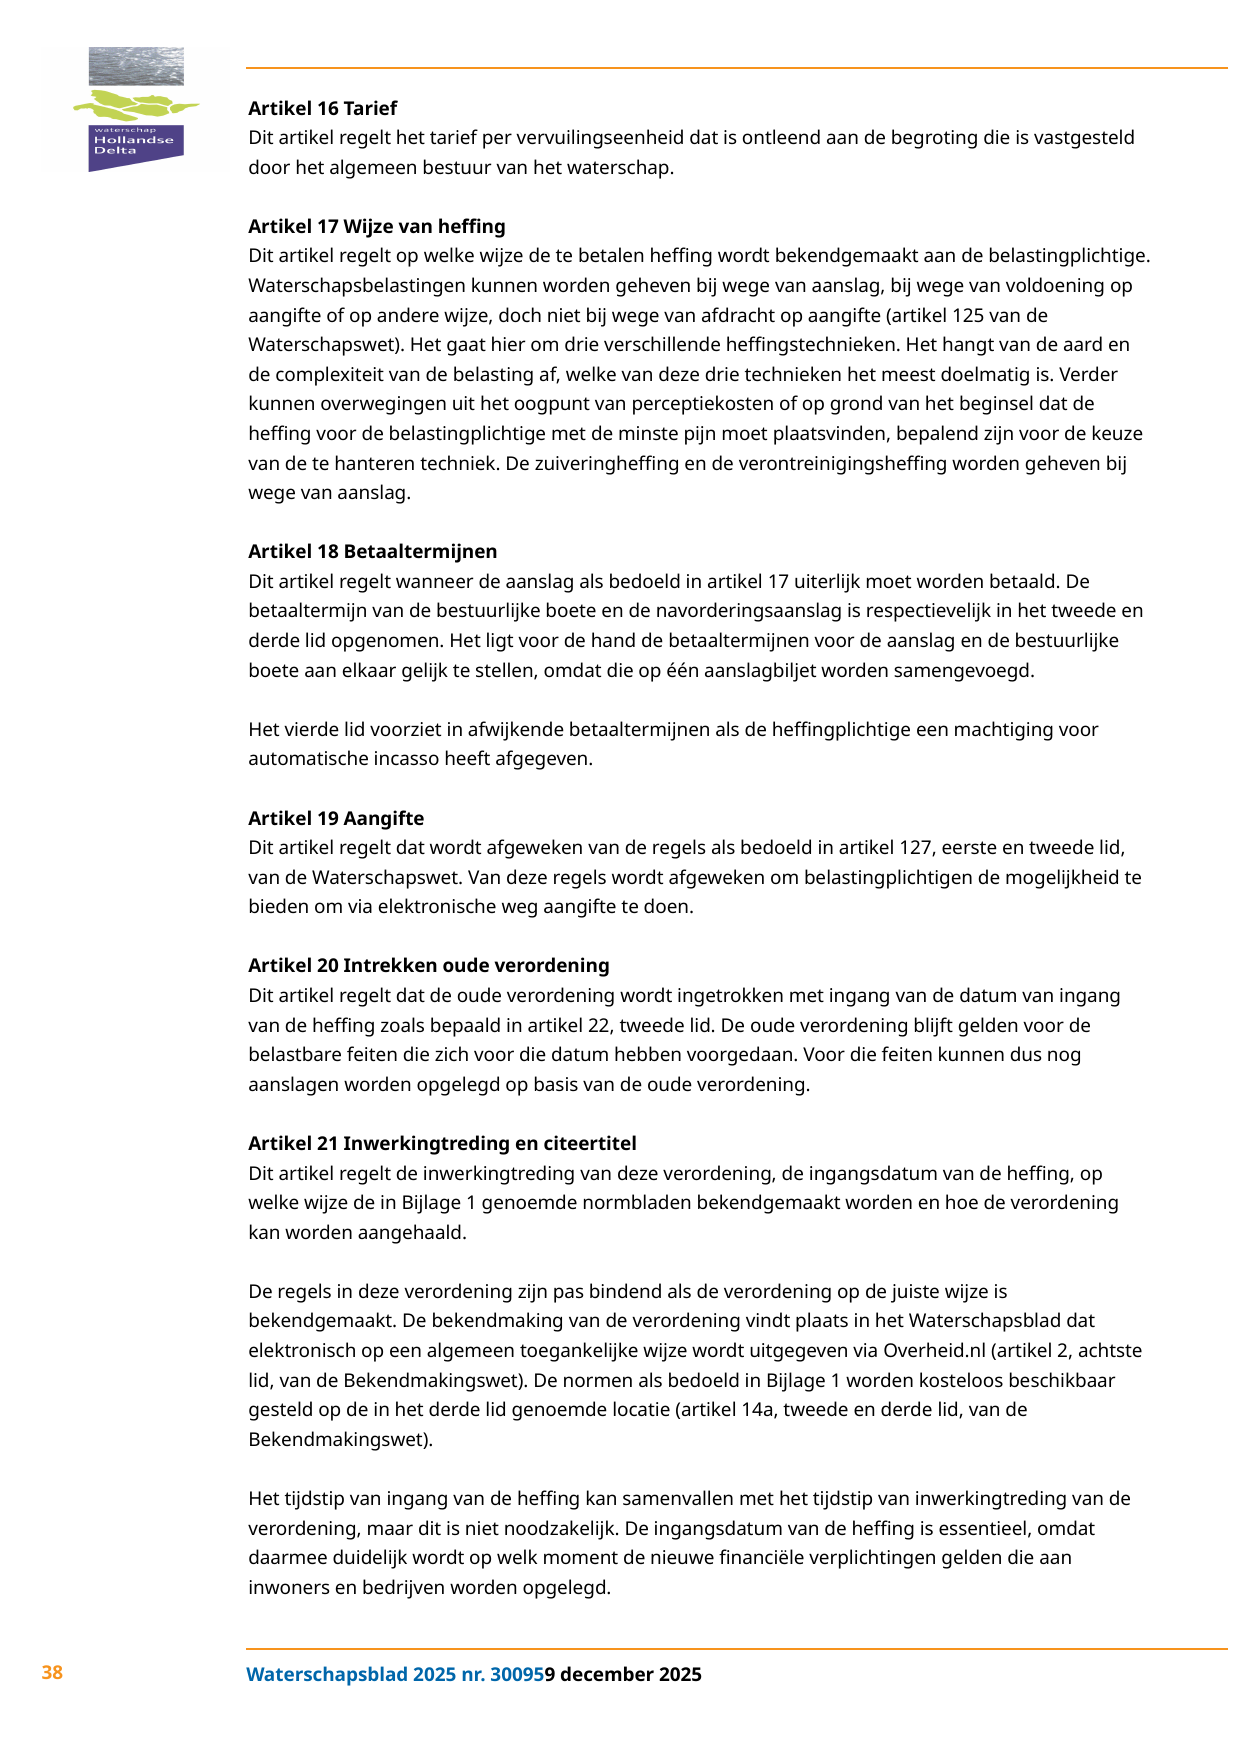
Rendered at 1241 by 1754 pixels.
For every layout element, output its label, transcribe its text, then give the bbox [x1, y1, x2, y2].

text Artikel 20 Intrekken oude verordening [248, 953, 1152, 978]
text Dit artikel regelt op welke wijze de te betalen heffing wordt bekendgemaakt aan de belastingplichtige. Waterschapsbelastingen kunnen worden geheven bij wege van aanslag, bij wege van voldoening op aangifte of op andere wijze, doch niet bij wege van afdracht op aangifte (artikel 125 van de Waterschapswet). Het gaat hier om drie verschillende heffingstechnieken. Het hangt van de aard en de complexiteit van de belasting af, welke van deze drie technieken het meest doelmatig is. Verder kunnen overwegingen uit het oogpunt van perceptiekosten of op grond van het beginsel dat de heffing voor de belastingplichtige met de minste pijn moet plaatsvinden, bepalend zijn voor de keuze van de te hanteren techniek. De zuiveringheffing en de verontreinigingsheffing worden geheven bij wege van aanslag. [248, 243, 1152, 505]
text Artikel 16 Tarief [248, 95, 1152, 121]
text Dit artikel regelt wanneer de aanslag als bedoeld in artikel 17 uiterlijk moet worden betaald. De betaaltermijn van de bestuurlijke boete en de navorderingsaanslag is respectievelijk in het tweede en derde lid opgenomen. Het ligt voor de hand de betaaltermijnen voor de aanslag en de bestuurlijke boete aan elkaar gelijk te stellen, omdat die op één aanslagbiljet worden samengevoegd. [248, 568, 1152, 683]
picture [41, 47, 231, 172]
text De regels in deze verordening zijn pas bindend als de verordening op de juiste wijze is bekendgemaakt. De bekendmaking van de verordening vindt plaats in het Waterschapsblad dat elektronisch op een algemeen toegankelijke wijze wordt uitgegeven via Overheid.nl (artikel 2, achtste lid, van de Bekendmakingswet). De normen als bedoeld in Bijlage 1 worden kosteloos beschikbaar gesteld op de in het derde lid genoemde locatie (artikel 14a, tweede en derde lid, van de Bekendmakingswet). [248, 1278, 1152, 1452]
text Dit artikel regelt dat wordt afgeweken van de regels als bedoeld in artikel 127, eerste en tweede lid, van de Waterschapswet. Van deze regels wordt afgeweken om belastingplichtigen de mogelijkheid te bieden om via elektronische weg aangifte te doen. [248, 834, 1152, 919]
text Artikel 19 Aangifte [248, 805, 1152, 831]
text Dit artikel regelt dat de oude verordening wordt ingetrokken met ingang van de datum van ingang van de heffing zoals bepaald in artikel 22, tweede lid. De oude verordening blijft gelden voor de belastbare feiten die zich voor die datum hebben voorgedaan. Voor die feiten kunnen dus nog aanslagen worden opgelegd op basis van de oude verordening. [248, 982, 1152, 1097]
text Artikel 17 Wijze van heffing [248, 213, 1152, 239]
text Artikel 21 Inwerkingtreding en citeertitel [248, 1130, 1152, 1156]
text Het vierde lid voorziet in afwijkende betaaltermijnen als de heffingplichtige een machtiging voor automatische incasso heeft afgegeven. [248, 716, 1152, 771]
text Het tijdstip van ingang van de heffing kan samenvallen met het tijdstip van inwerkingtreding van de verordening, maar dit is niet noodzakelijk. De ingangsdatum van de heffing is essentieel, omdat daarmee duidelijk wordt op welk moment de nieuwe financiële verplichtingen gelden die aan inwoners en bedrijven worden opgelegd. [248, 1485, 1152, 1600]
text Dit artikel regelt de inwerkingtreding van deze verordening, de ingangsdatum van de heffing, op welke wijze de in Bijlage 1 genoemde normbladen bekendgemaakt worden en hoe de verordening kan worden aangehaald. [248, 1160, 1152, 1245]
text Dit artikel regelt het tarief per vervuilingseenheid dat is ontleend aan de begroting die is vastgesteld door het algemeen bestuur van het waterschap. [248, 124, 1152, 180]
text Artikel 18 Betaaltermijnen [248, 538, 1152, 564]
